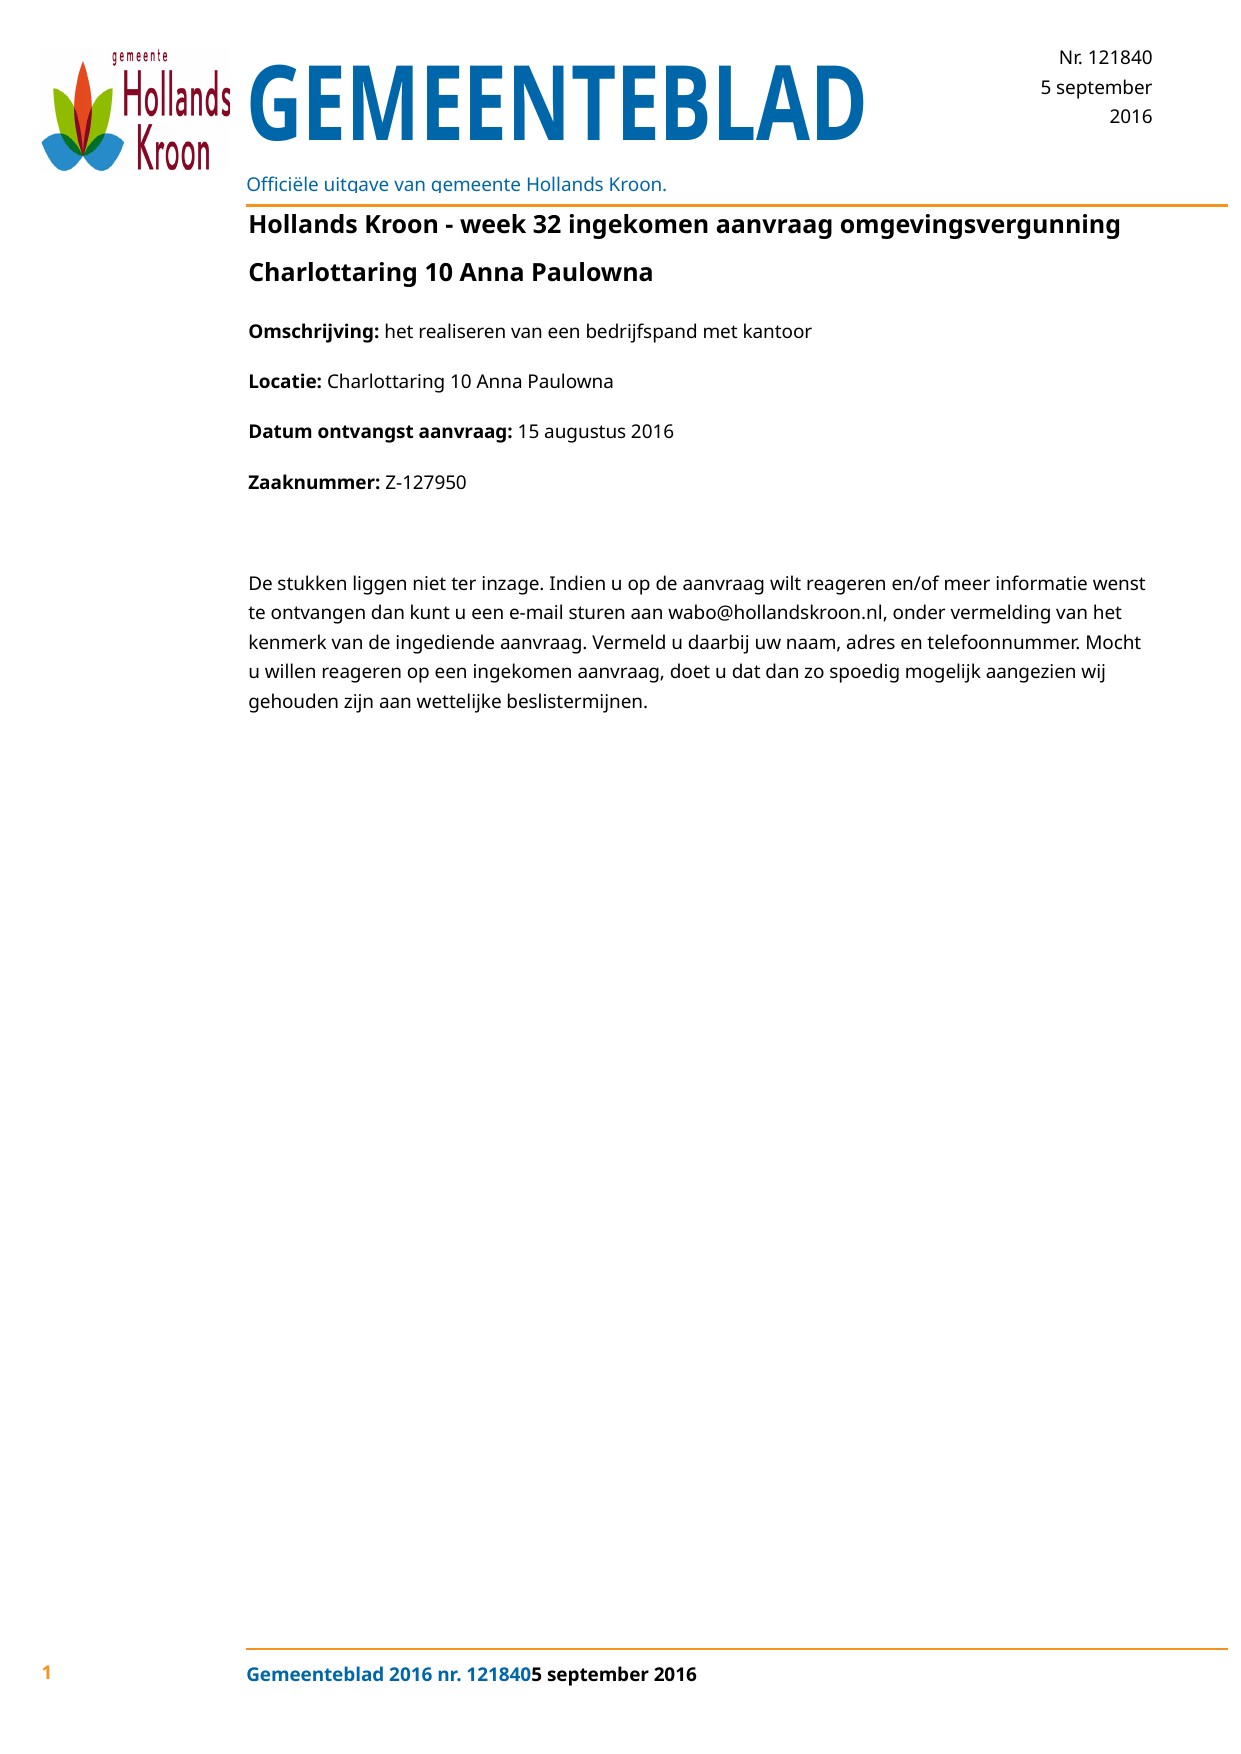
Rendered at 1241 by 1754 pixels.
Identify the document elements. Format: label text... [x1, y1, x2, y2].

text De stukken liggen niet ter inzage. Indien u op de aanvraag wilt reageren en/of meer informatie wenst te ontvangen dan kunt u een e-mail sturen aan wabo@hollandskroon.nl, onder vermelding van het kenmerk van de ingediende aanvraag. Vermeld u daarbij uw naam, adres en telefoonnummer. Mocht u willen reageren op een ingekomen aanvraag, doet u dat dan zo spoedig mogelijk aangezien wij gehouden zijn aan wettelijke beslistermijnen. [248, 570, 1152, 714]
picture [41, 47, 231, 172]
text Datum ontvangst aanvraag: 15 augustus 2016 [248, 419, 1152, 444]
text Hollands Kroon - week 32 ingekomen aanvraag omgevingsvergunning Charlottaring 10 Anna Paulowna [248, 207, 1152, 288]
text Zaaknummer: Z-127950 [248, 469, 1152, 495]
text Locatie: Charlottaring 10 Anna Paulowna [248, 368, 1152, 394]
text Omschrijving: het realiseren van een bedrijfspand met kantoor [248, 318, 1152, 344]
